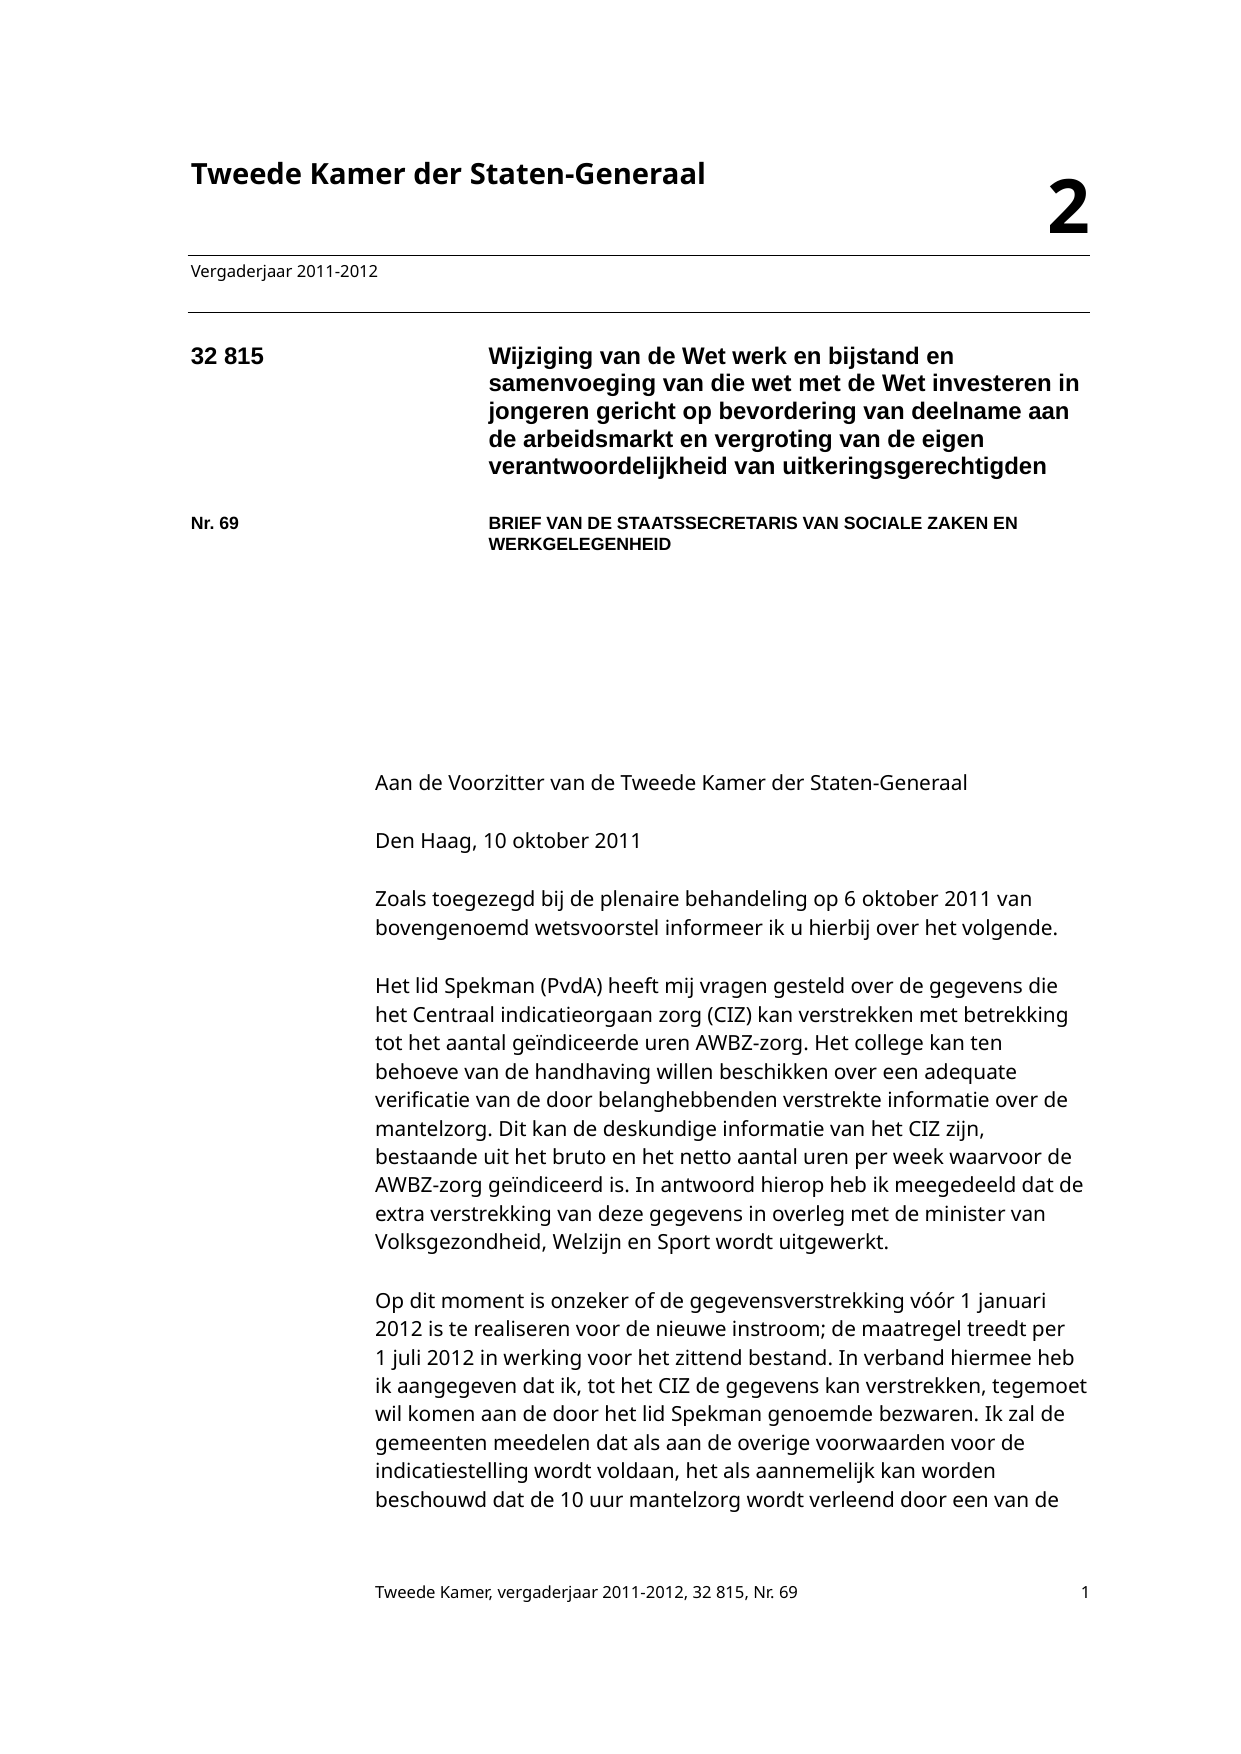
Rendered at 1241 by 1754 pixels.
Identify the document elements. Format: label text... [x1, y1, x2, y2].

table_cell 32 815 [188, 339, 485, 510]
table_header Tweede Kamer der Staten-Generaal [188, 150, 909, 255]
table_cell [485, 313, 1090, 339]
table_cell [188, 313, 485, 339]
table_cell Nr. 69 [188, 510, 485, 649]
table_cell BRIEF VAN DE STAATSSECRETARIS VAN SOCIALE ZAKEN EN WERKGELEGENHEID [485, 510, 1090, 649]
text Den Haag, 10 oktober 2011 [375, 826, 1090, 854]
text Aan de Voorzitter van de Tweede Kamer der Staten-Generaal [375, 768, 1090, 796]
table_header 2 [910, 150, 1090, 255]
table_cell Vergaderjaar 2011-2012 [188, 256, 485, 312]
table_cell [485, 256, 1090, 312]
table_cell Wijziging van de Wet werk en bijstand en samenvoeging van die wet met de Wet investeren in jongeren gericht op bevordering van deelname aan de arbeidsmarkt en vergroting van de eigen verantwoordelijkheid van uitkeringsgerechtigden [485, 339, 1090, 510]
text Zoals toegezegd bij de plenaire behandeling op 6 oktober 2011 van bovengenoemd wetsvoorstel informeer ik u hierbij over het volgende. [375, 884, 1090, 941]
text Het lid Spekman (PvdA) heeft mij vragen gesteld over de gegevens die het Centraal indicatieorgaan zorg (CIZ) kan verstrekken met betrekking tot het aantal geïndiceerde uren AWBZ-zorg. Het college kan ten behoeve van de handhaving willen beschikken over een adequate verificatie van de door belanghebbenden verstrekte informatie over de mantelzorg. Dit kan de deskundige informatie van het CIZ zijn, bestaande uit het bruto en het netto aantal uren per week waarvoor de AWBZ-zorg geïndiceerd is. In antwoord hierop heb ik meegedeeld dat de extra verstrekking van deze gegevens in overleg met de minister van Volksgezondheid, Welzijn en Sport wordt uitgewerkt. [375, 971, 1090, 1256]
text Op dit moment is onzeker of de gegevensverstrekking vóór 1 januari 2012 is te realiseren voor de nieuwe instroom; de maatregel treedt per 1 juli 2012 in werking voor het zittend bestand. In verband hiermee heb ik aangegeven dat ik, tot het CIZ de gegevens kan verstrekken, tegemoet wil komen aan de door het lid Spekman genoemde bezwaren. Ik zal de gemeenten meedelen dat als aan de overige voorwaarden voor de indicatiestelling wordt voldaan, het als aannemelijk kan worden beschouwd dat de 10 uur mantelzorg wordt verleend door een van de [375, 1286, 1090, 1513]
